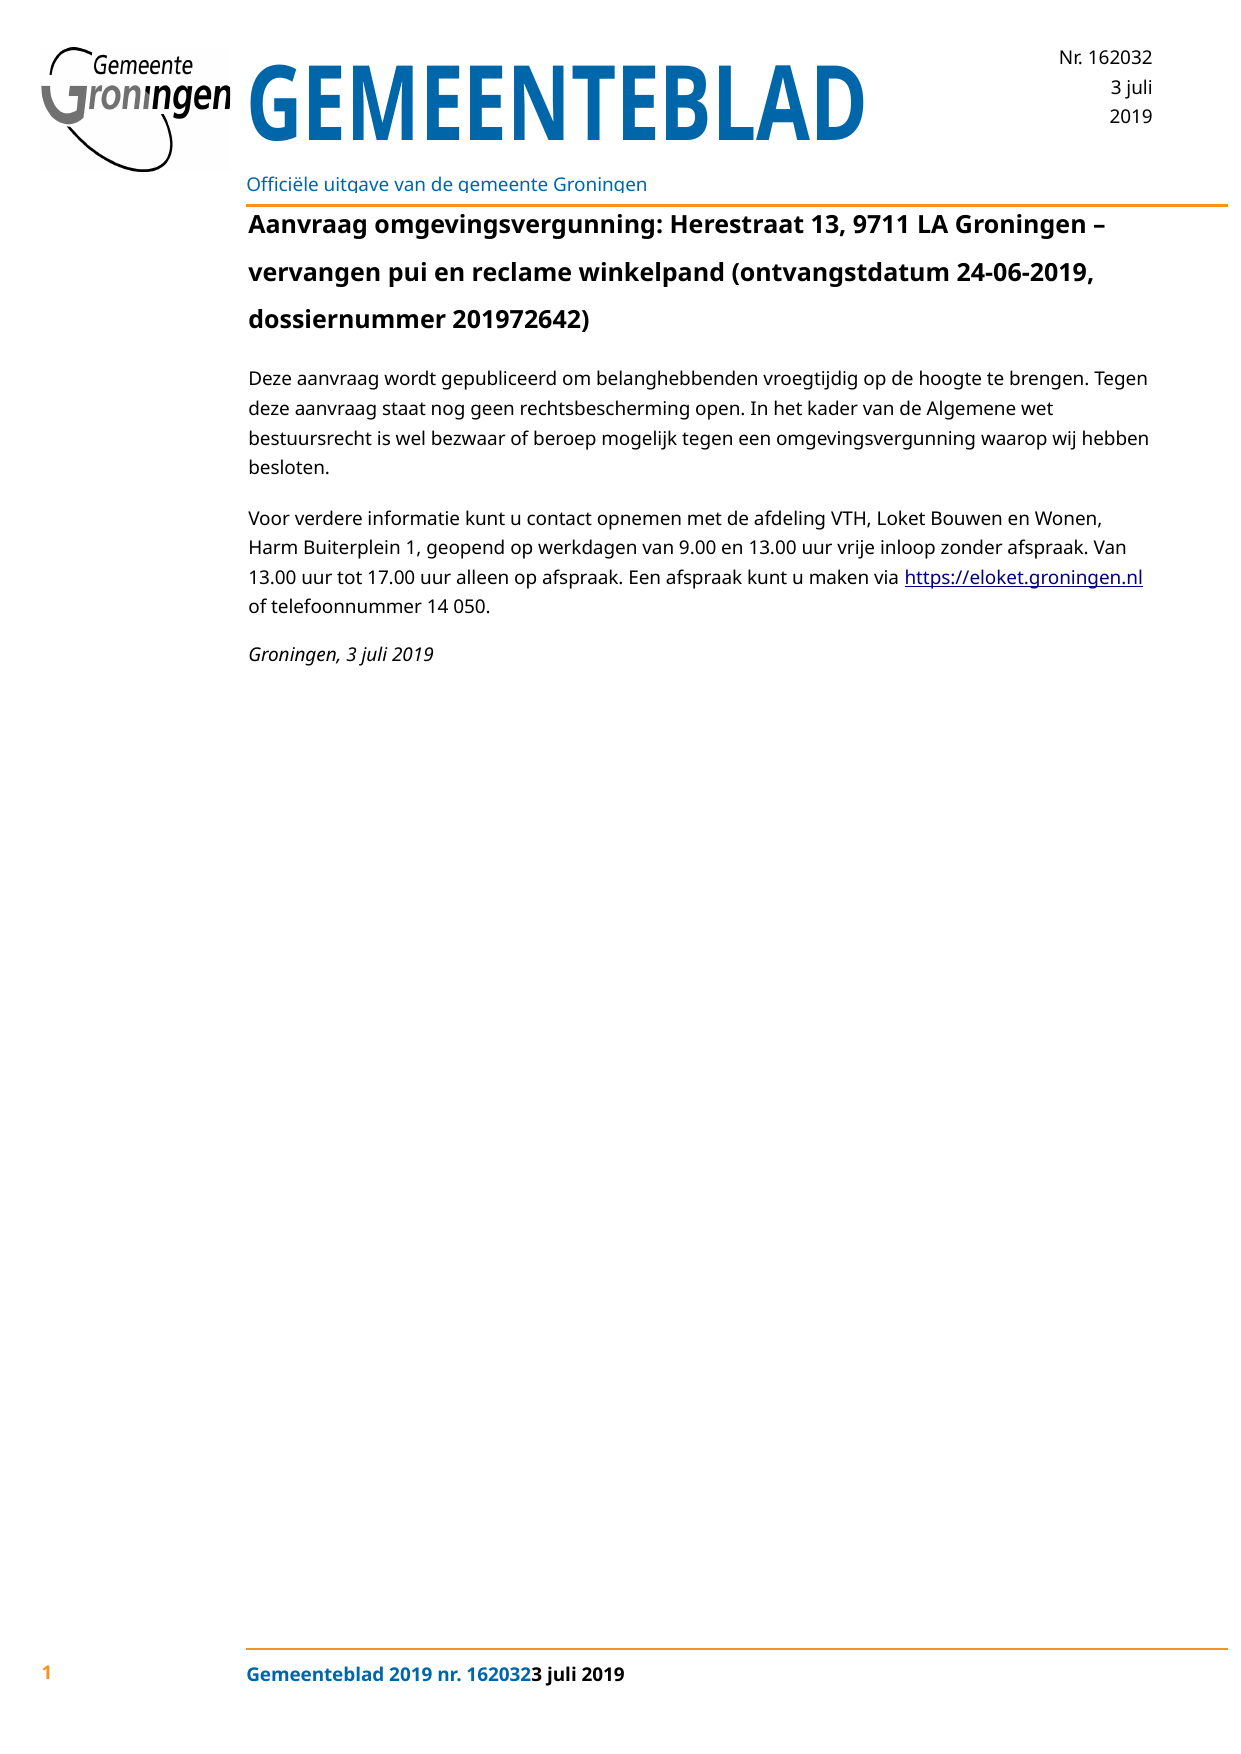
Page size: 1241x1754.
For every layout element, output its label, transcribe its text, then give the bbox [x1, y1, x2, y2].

text Deze aanvraag wordt gepubliceerd om belanghebbenden vroegtijdig op de hoogte te brengen. Tegen deze aanvraag staat nog geen rechtsbescherming open. In het kader van de Algemene wet bestuursrecht is wel bezwaar of beroep mogelijk tegen een omgevingsvergunning waarop wij hebben besloten. [248, 366, 1152, 480]
text Aanvraag omgevingsvergunning: Herestraat 13, 9711 LA Groningen – vervangen pui en reclame winkelpand (ontvangstdatum 24-06-2019, dossiernummer 201972642) [248, 207, 1152, 336]
text Voor verdere informatie kunt u contact opnemen met de afdeling VTH, Loket Bouwen en Wonen, Harm Buiterplein 1, geopend op werkdagen van 9.00 en 13.00 uur vrije inloop zonder afspraak. Van 13.00 uur tot 17.00 uur alleen op afspraak. Een afspraak kunt u maken via https://eloket.groningen.nl of telefoonnummer 14 050. [248, 505, 1152, 619]
picture [41, 47, 231, 172]
text Groningen, 3 juli 2019 [248, 641, 1152, 667]
